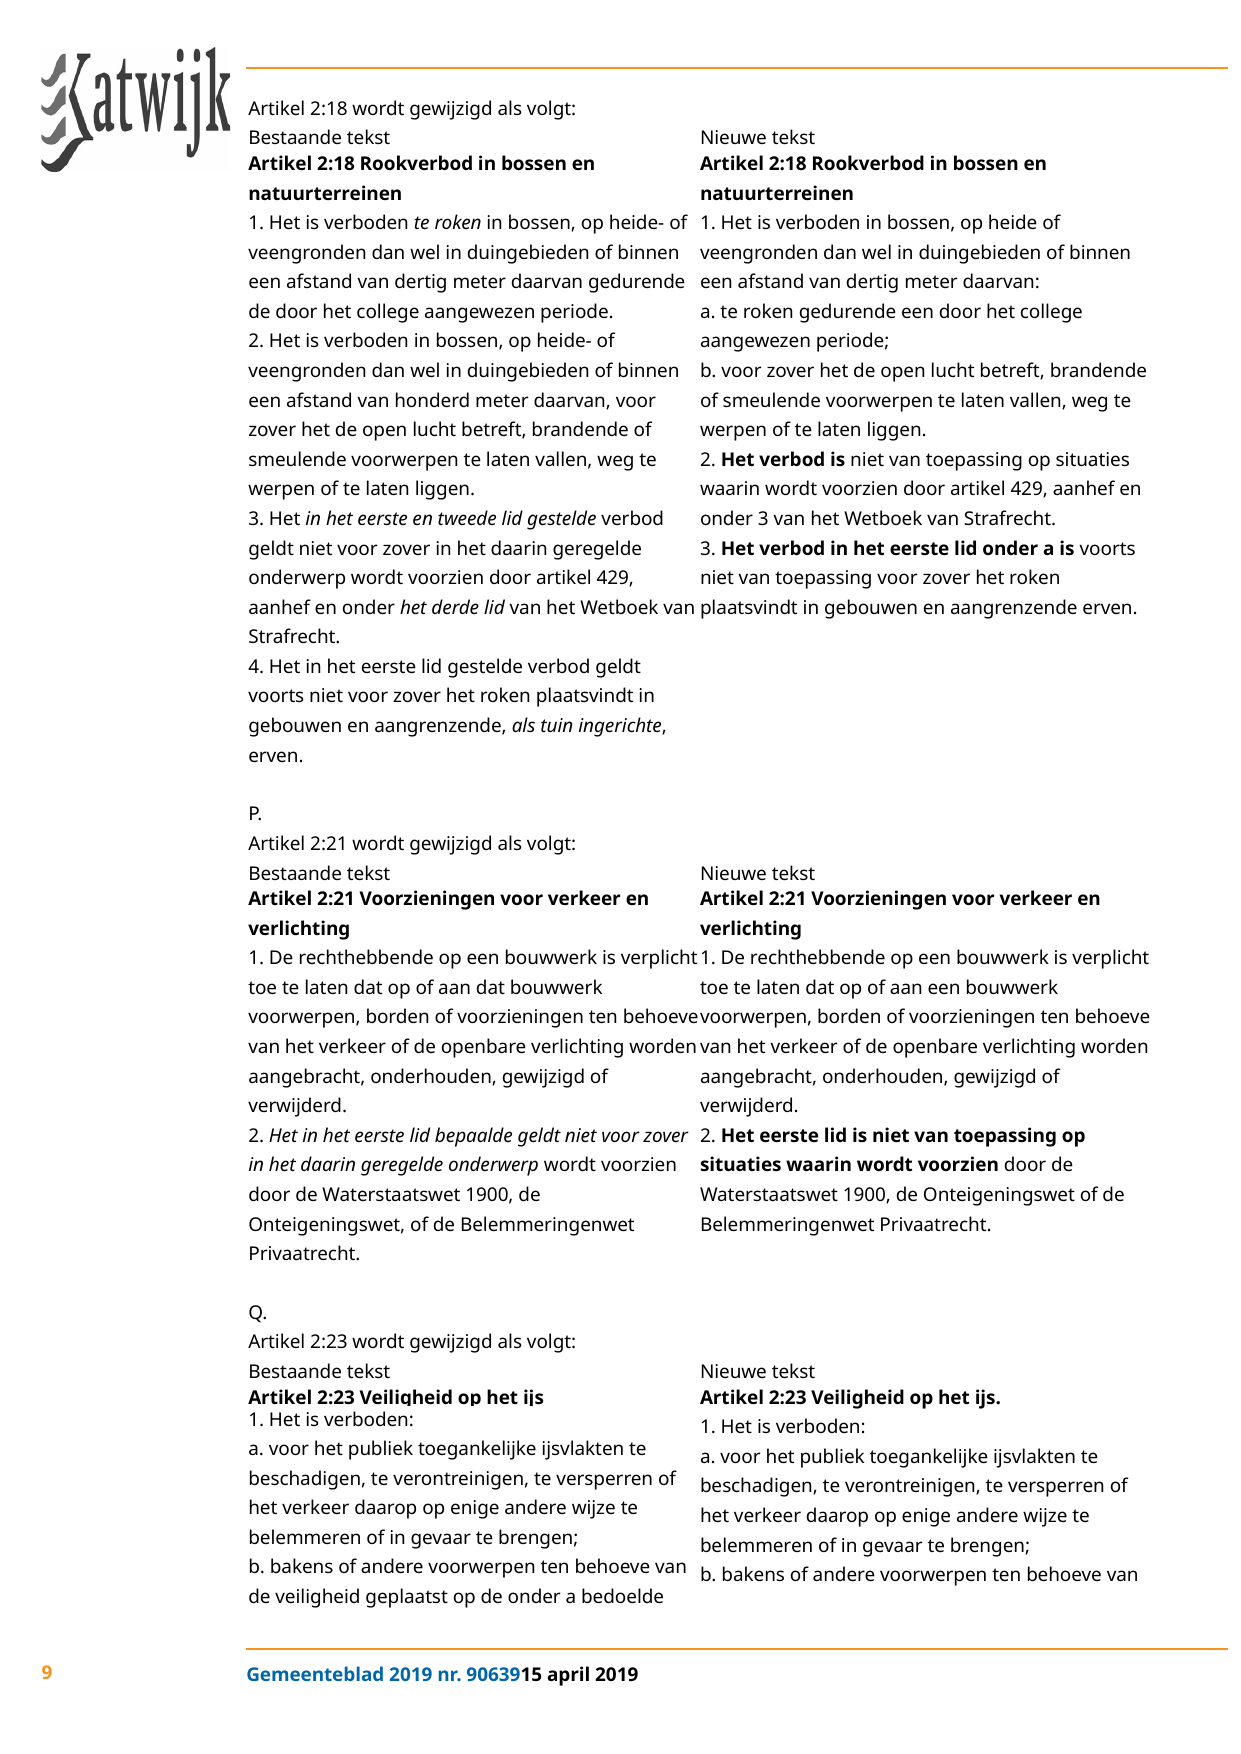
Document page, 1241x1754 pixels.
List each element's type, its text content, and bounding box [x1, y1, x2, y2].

picture [41, 47, 231, 172]
text Artikel 2:23 wordt gewijzigd als volgt: [248, 1328, 1152, 1354]
text Artikel 2:18 wordt gewijzigd als volgt: [248, 95, 1152, 121]
table_cell Artikel 2:18 Rookverbod in bossen en natuurterreinen 1. Het is verboden in bossen, op heide of veengronden dan wel in duingebieden of binnen een afstand van dertig meter daarvan: a. te roken gedurende een door het college aangewezen periode; b. voor zover het de open lucht betreft, brandende of smeulende voorwerpen te laten vallen, weg te werpen of te laten liggen. 2. Het verbod is niet van toepassing op situaties waarin wordt voorzien door artikel 429, aanhef en onder 3 van het Wetboek van Strafrecht. 3. Het verbod in het eerste lid onder a is voorts niet van toepassing voor zover het roken plaatsvindt in gebouwen en aangrenzende erven. [700, 150, 1152, 768]
table_header Nieuwe tekst [700, 125, 1152, 150]
table_header Bestaande tekst [248, 1358, 700, 1384]
table_cell Artikel 2:23 Veiligheid op het ijs 1. Het is verboden: a. voor het publiek toegankelijke ijsvlakten te beschadigen, te verontreinigen, te versperren of het verkeer daarop op enige andere wijze te belemmeren of in gevaar te brengen; b. bakens of andere voorwerpen ten behoeve van de veiligheid geplaatst op de onder a bedoelde [248, 1384, 700, 1609]
table_header Nieuwe tekst [700, 860, 1152, 885]
table_cell Artikel 2:21 Voorzieningen voor verkeer en verlichting 1. De rechthebbende op een bouwwerk is verplicht toe te laten dat op of aan een bouwwerk voorwerpen, borden of voorzieningen ten behoeve van het verkeer of de openbare verlichting worden aangebracht, onderhouden, gewijzigd of verwijderd. 2. Het eerste lid is niet van toepassing op situaties waarin wordt voorzien door de Waterstaatswet 1900, de Onteigeningswet of de Belemmeringenwet Privaatrecht. [700, 885, 1152, 1266]
table_header Bestaande tekst [248, 860, 700, 885]
table_cell Artikel 2:23 Veiligheid op het ijs. 1. Het is verboden: a. voor het publiek toegankelijke ijsvlakten te beschadigen, te verontreinigen, te versperren of het verkeer daarop op enige andere wijze te belemmeren of in gevaar te brengen; b. bakens of andere voorwerpen ten behoeve van [700, 1384, 1152, 1609]
table_header Nieuwe tekst [700, 1358, 1152, 1384]
table_header Bestaande tekst [248, 125, 700, 150]
table_cell Artikel 2:21 Voorzieningen voor verkeer en verlichting 1. De rechthebbende op een bouwwerk is verplicht toe te laten dat op of aan dat bouwwerk voorwerpen, borden of voorzieningen ten behoeve van het verkeer of de openbare verlichting worden aangebracht, onderhouden, gewijzigd of verwijderd. 2. Het in het eerste lid bepaalde geldt niet voor zover in het daarin geregelde onderwerp wordt voorzien door de Waterstaatswet 1900, de Onteigeningswet, of de Belemmeringenwet Privaatrecht. [248, 885, 700, 1266]
text Artikel 2:21 wordt gewijzigd als volgt: [248, 830, 1152, 856]
table_cell Artikel 2:18 Rookverbod in bossen en natuurterreinen 1. Het is verboden te roken in bossen, op heide- of veengronden dan wel in duingebieden of binnen een afstand van dertig meter daarvan gedurende de door het college aangewezen periode. 2. Het is verboden in bossen, op heide- of veengronden dan wel in duingebieden of binnen een afstand van honderd meter daarvan, voor zover het de open lucht betreft, brandende of smeulende voorwerpen te laten vallen, weg te werpen of te laten liggen. 3. Het in het eerste en tweede lid gestelde verbod geldt niet voor zover in het daarin geregelde onderwerp wordt voorzien door artikel 429, aanhef en onder het derde lid van het Wetboek van Strafrecht. 4. Het in het eerste lid gestelde verbod geldt voorts niet voor zover het roken plaatsvindt in gebouwen en aangrenzende, als tuin ingerichte, erven. [248, 150, 700, 768]
text P. [248, 800, 1152, 826]
text Q. [248, 1299, 1152, 1325]
